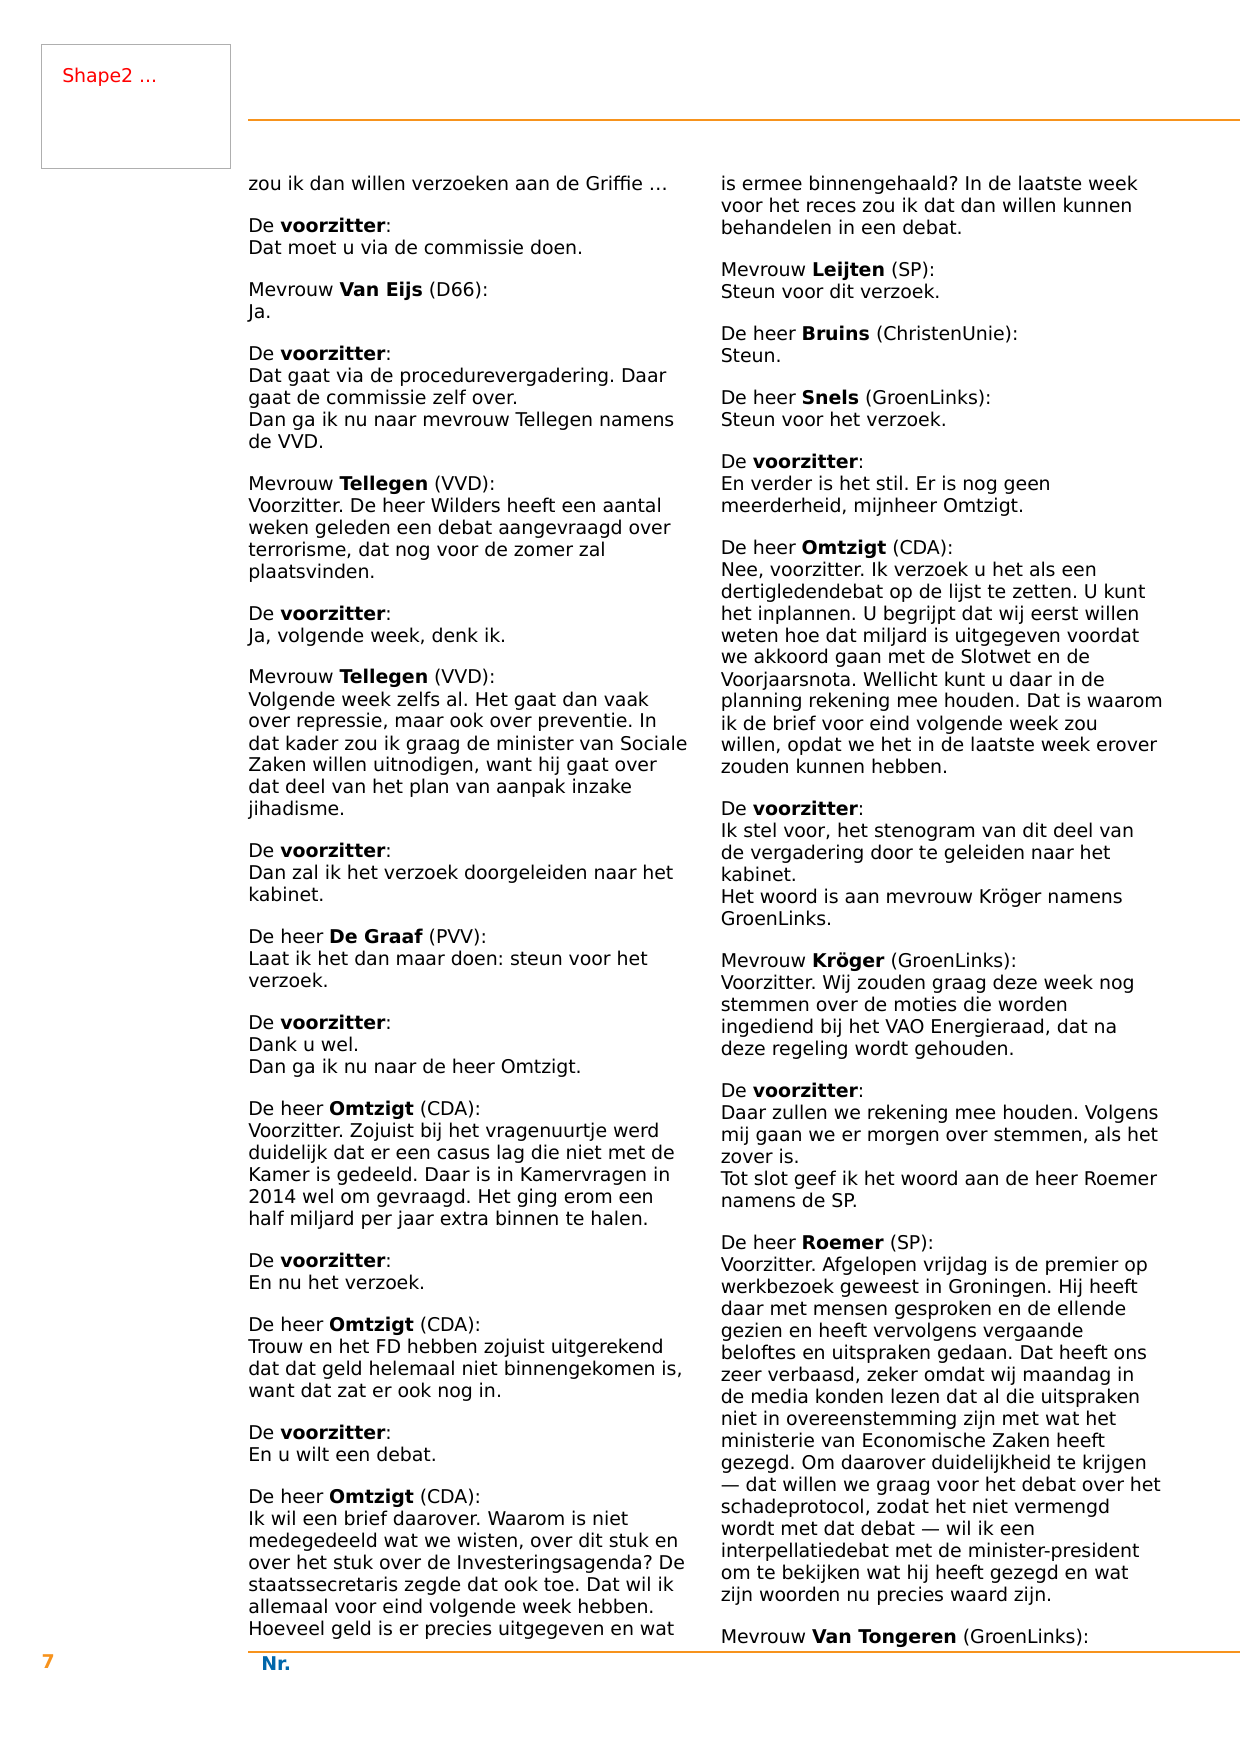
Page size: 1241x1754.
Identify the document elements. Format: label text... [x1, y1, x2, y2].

text Dank u wel. [248, 1034, 691, 1056]
text De voorzitter: [248, 1250, 691, 1272]
text Daar zullen we rekening mee houden. Volgens mij gaan we er morgen over stemmen, als het zover is. [721, 1102, 1163, 1168]
text De voorzitter: [248, 215, 691, 237]
text De voorzitter: [248, 1422, 691, 1444]
text Dan zal ik het verzoek doorgeleiden naar het kabinet. [248, 862, 691, 906]
text zou ik dan willen verzoeken aan de Griffie … [248, 173, 691, 195]
text Ja, volgende week, denk ik. [248, 624, 691, 646]
text De heer Omtzigt (CDA): [721, 537, 1163, 558]
text En verder is het stil. Er is nog geen meerderheid, mijnheer Omtzigt. [721, 473, 1163, 517]
text Mevrouw Kröger (GroenLinks): [721, 950, 1163, 972]
text Trouw en het FD hebben zojuist uitgerekend dat dat geld helemaal niet binnengekomen is, want dat zat er ook nog in. [248, 1336, 691, 1402]
text De heer Omtzigt (CDA): [248, 1098, 691, 1120]
text De voorzitter: [248, 840, 691, 862]
text Tot slot geef ik het woord aan de heer Roemer namens de SP. [721, 1168, 1163, 1212]
text De heer Roemer (SP): [721, 1232, 1163, 1254]
text Volgende week zelfs al. Het gaat dan vaak over repressie, maar ook over preventie. In dat kader zou ik graag de minister van Sociale Zaken willen uitnodigen, want hij gaat over dat deel van het plan van aanpak inzake jihadisme. [248, 688, 691, 820]
text Voorzitter. Zojuist bij het vragenuurtje werd duidelijk dat er een casus lag die niet met de Kamer is gedeeld. Daar is in Kamervragen in 2014 wel om gevraagd. Het ging erom een half miljard per jaar extra binnen te halen. [248, 1120, 691, 1230]
text Voorzitter. Wij zouden graag deze week nog stemmen over de moties die worden ingediend bij het VAO Energieraad, dat na deze regeling wordt gehouden. [721, 972, 1163, 1060]
text Het woord is aan mevrouw Kröger namens GroenLinks. [721, 886, 1163, 930]
text De heer Omtzigt (CDA): [248, 1486, 691, 1508]
text De voorzitter: [248, 602, 691, 624]
text Mevrouw Leijten (SP): [721, 259, 1163, 281]
text De heer Omtzigt (CDA): [248, 1314, 691, 1336]
text Voorzitter. De heer Wilders heeft een aantal weken geleden een debat aangevraagd over terrorisme, dat nog voor de zomer zal plaatsvinden. [248, 494, 691, 582]
text Dan ga ik nu naar de heer Omtzigt. [248, 1056, 691, 1078]
text De voorzitter: [248, 343, 691, 365]
text Dat gaat via de procedurevergadering. Daar gaat de commissie zelf over. [248, 365, 691, 409]
text De voorzitter: [721, 451, 1163, 473]
text Laat ik het dan maar doen: steun voor het verzoek. [248, 948, 691, 992]
text De voorzitter: [721, 1080, 1163, 1102]
text Mevrouw Tellegen (VVD): [248, 473, 691, 494]
text En u wilt een debat. [248, 1444, 691, 1466]
text De heer Snels (GroenLinks): [721, 387, 1163, 409]
text Steun voor het verzoek. [721, 409, 1163, 431]
text Steun. [721, 345, 1163, 367]
text Ja. [248, 301, 691, 323]
text is ermee binnengehaald? In de laatste week voor het reces zou ik dat dan willen kunnen behandelen in een debat. [721, 173, 1163, 239]
text De heer Bruins (ChristenUnie): [721, 323, 1163, 345]
text De voorzitter: [721, 798, 1163, 820]
text Ik stel voor, het stenogram van dit deel van de vergadering door te geleiden naar het kabinet. [721, 820, 1163, 886]
text Dat moet u via de commissie doen. [248, 237, 691, 259]
text De voorzitter: [248, 1012, 691, 1034]
text Dan ga ik nu naar mevrouw Tellegen namens de VVD. [248, 409, 691, 453]
text Nee, voorzitter. Ik verzoek u het als een dertigledendebat op de lijst te zetten. U kunt het inplannen. U begrijpt dat wij eerst willen weten hoe dat miljard is uitgegeven voordat we akkoord gaan met de Slotwet en de Voorjaarsnota. Wellicht kunt u daar in de planning rekening mee houden. Dat is waarom ik de brief voor eind volgende week zou willen, opdat we het in de laatste week erover zouden kunnen hebben. [721, 558, 1163, 778]
text Mevrouw Van Tongeren (GroenLinks): [721, 1626, 1163, 1648]
text En nu het verzoek. [248, 1272, 691, 1294]
text Voorzitter. Afgelopen vrijdag is de premier op werkbezoek geweest in Groningen. Hij heeft daar met mensen gesproken en de ellende gezien en heeft vervolgens vergaande beloftes en uitspraken gedaan. Dat heeft ons zeer verbaasd, zeker omdat wij maandag in de media konden lezen dat al die uitspraken niet in overeenstemming zijn met wat het ministerie van Economische Zaken heeft gezegd. Om daarover duidelijkheid te krijgen — dat willen we graag voor het debat over het schadeprotocol, zodat het niet vermengd wordt met dat debat — wil ik een interpellatiedebat met de minister-president om te bekijken wat hij heeft gezegd en wat zijn woorden nu precies waard zijn. [721, 1254, 1163, 1606]
text Mevrouw Tellegen (VVD): [248, 666, 691, 688]
text Ik wil een brief daarover. Waarom is niet medegedeeld wat we wisten, over dit stuk en over het stuk over de Investeringsagenda? De staatssecretaris zegde dat ook toe. Dat wil ik allemaal voor eind volgende week hebben. Hoeveel geld is er precies uitgegeven en wat [248, 1508, 691, 1640]
text Mevrouw Van Eijs (D66): [248, 279, 691, 301]
text Steun voor dit verzoek. [721, 281, 1163, 303]
text De heer De Graaf (PVV): [248, 926, 691, 948]
